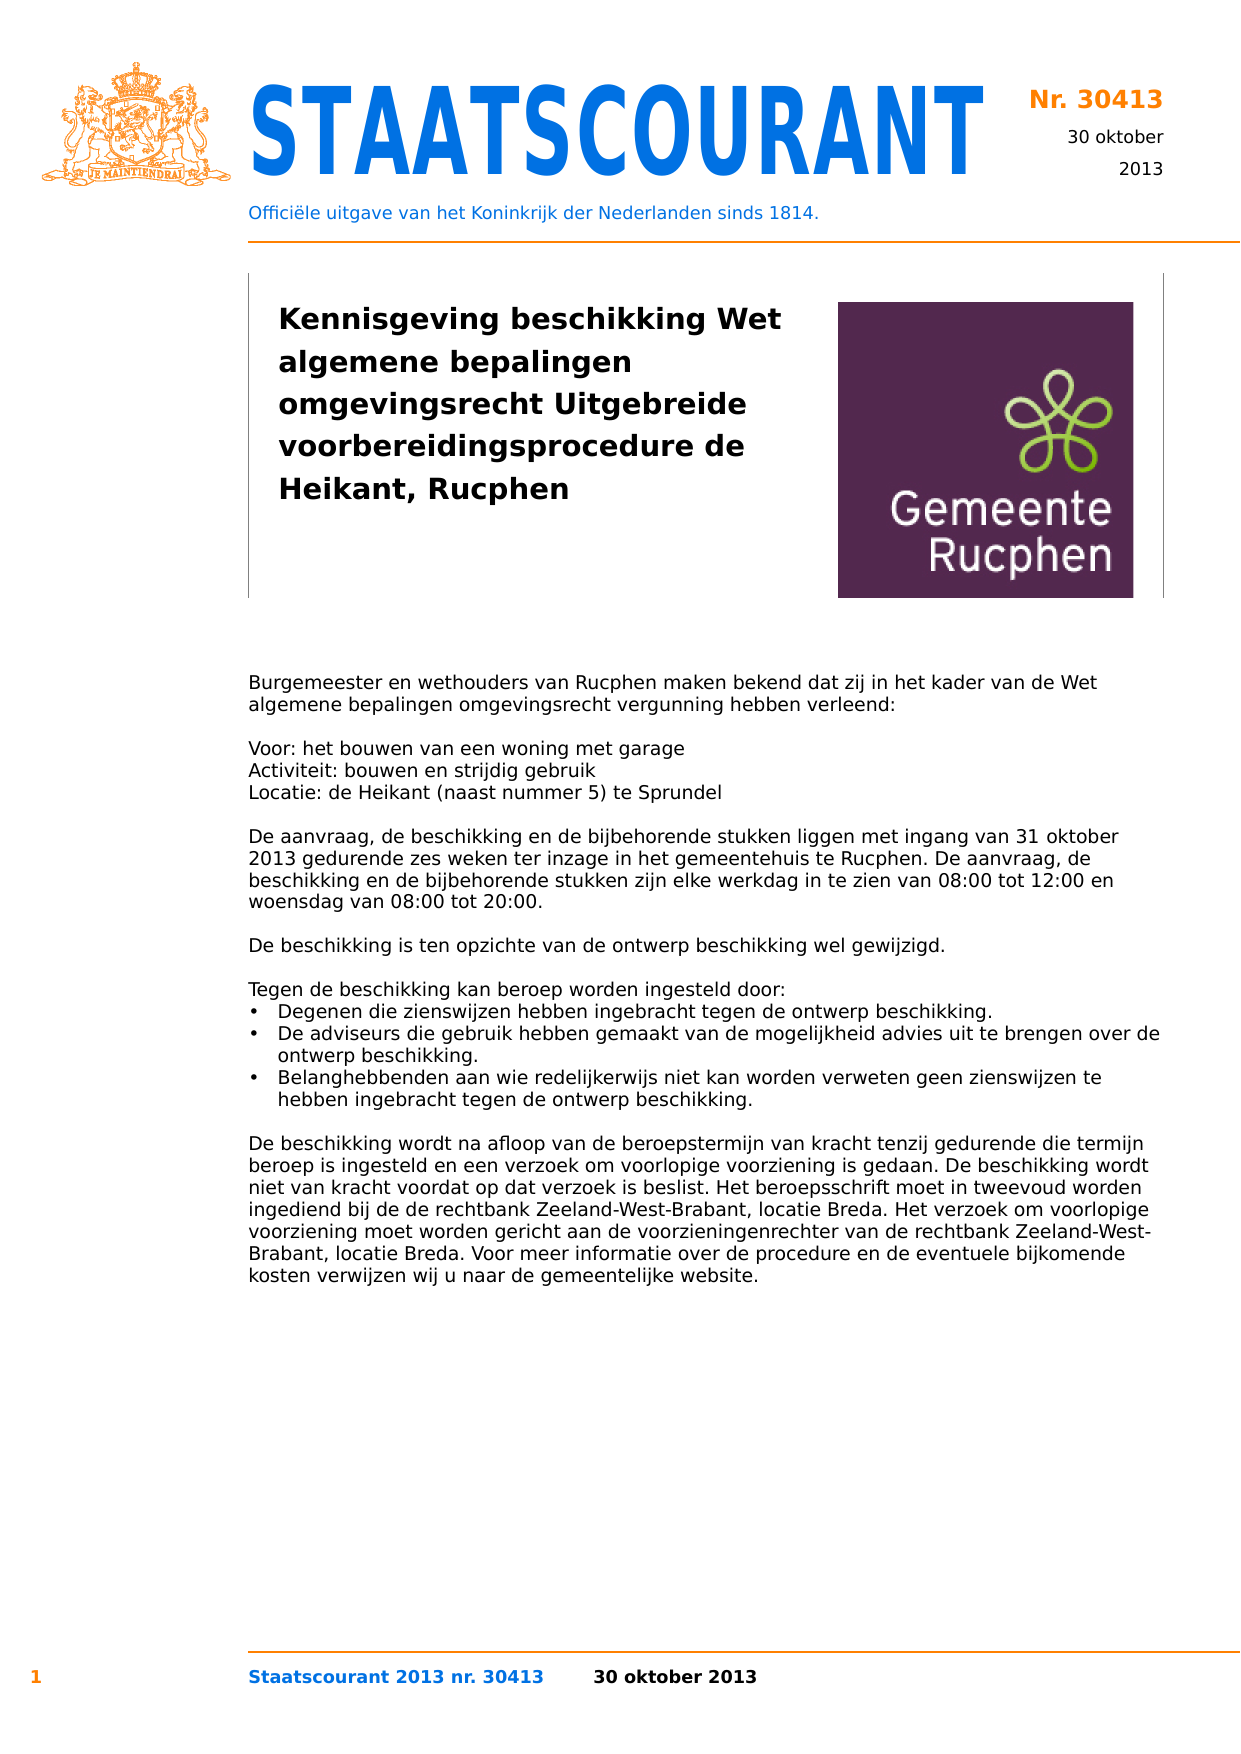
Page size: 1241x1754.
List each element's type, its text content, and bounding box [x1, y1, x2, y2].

text Burgemeester en wethouders van Rucphen maken bekend dat zij in het kader van de Wet algemene bepalingen omgevingsrecht vergunning hebben verleend: [248, 672, 1163, 716]
text De beschikking wordt na afloop van de beroepstermijn van kracht tenzij gedurende die termijn beroep is ingesteld en een verzoek om voorlopige voorziening is gedaan. De beschikking wordt niet van kracht voordat op dat verzoek is beslist. Het beroepsschrift moet in tweevoud worden ingediend bij de de rechtbank Zeeland-West-Brabant, locatie Breda. Het verzoek om voorlopige voorziening moet worden gericht aan de voorzieningenrechter van de rechtbank Zeeland-West-Brabant, locatie Breda. Voor meer informatie over de procedure en de eventuele bijkomende kosten verwijzen wij u naar de gemeentelijke website. [248, 1133, 1163, 1287]
text • De adviseurs die gebruik hebben gemaakt van de mogelijkheid advies uit te brengen over de ontwerp beschikking. [248, 1023, 1163, 1067]
text Activiteit: bouwen en strijdig gebruik [248, 760, 1163, 782]
table_cell 30 oktober [998, 121, 1240, 153]
text Voor: het bouwen van een woning met garage [248, 738, 1163, 760]
table_cell Officiële uitgave van het Koninkrijk der Nederlanden sinds 1814. [248, 203, 1240, 241]
text • Degenen die zienswijzen hebben ingebracht tegen de ontwerp beschikking. [248, 1001, 1163, 1023]
table_cell 2013 [998, 153, 1240, 203]
picture [838, 302, 1134, 598]
text De beschikking is ten opzichte van de ontwerp beschikking wel gewijzigd. [248, 935, 1163, 957]
text • Belanghebbenden aan wie redelijkerwijs niet kan worden verweten geen zienswijzen te hebben ingebracht tegen de ontwerp beschikking. [248, 1067, 1163, 1111]
text Locatie: de Heikant (naast nummer 5) te Sprundel [248, 782, 1163, 804]
subtitle Kennisgeving beschikking Wet algemene bepalingen omgevingsrecht Uitgebreide voorbereidingsprocedure de Heikant, Rucphen [249, 273, 1163, 598]
table_header Nr. 30413 [998, 62, 1240, 121]
text Tegen de beschikking kan beroep worden ingesteld door: [248, 979, 1163, 1001]
table_header [25, 62, 248, 241]
table_header STAATSCOURANT [248, 62, 998, 203]
text De aanvraag, de beschikking en de bijbehorende stukken liggen met ingang van 31 oktober 2013 gedurende zes weken ter inzage in het gemeentehuis te Rucphen. De aanvraag, de beschikking en de bijbehorende stukken zijn elke werkdag in te zien van 08:00 tot 12:00 en woensdag van 08:00 tot 20:00. [248, 826, 1163, 913]
picture [41, 62, 231, 186]
